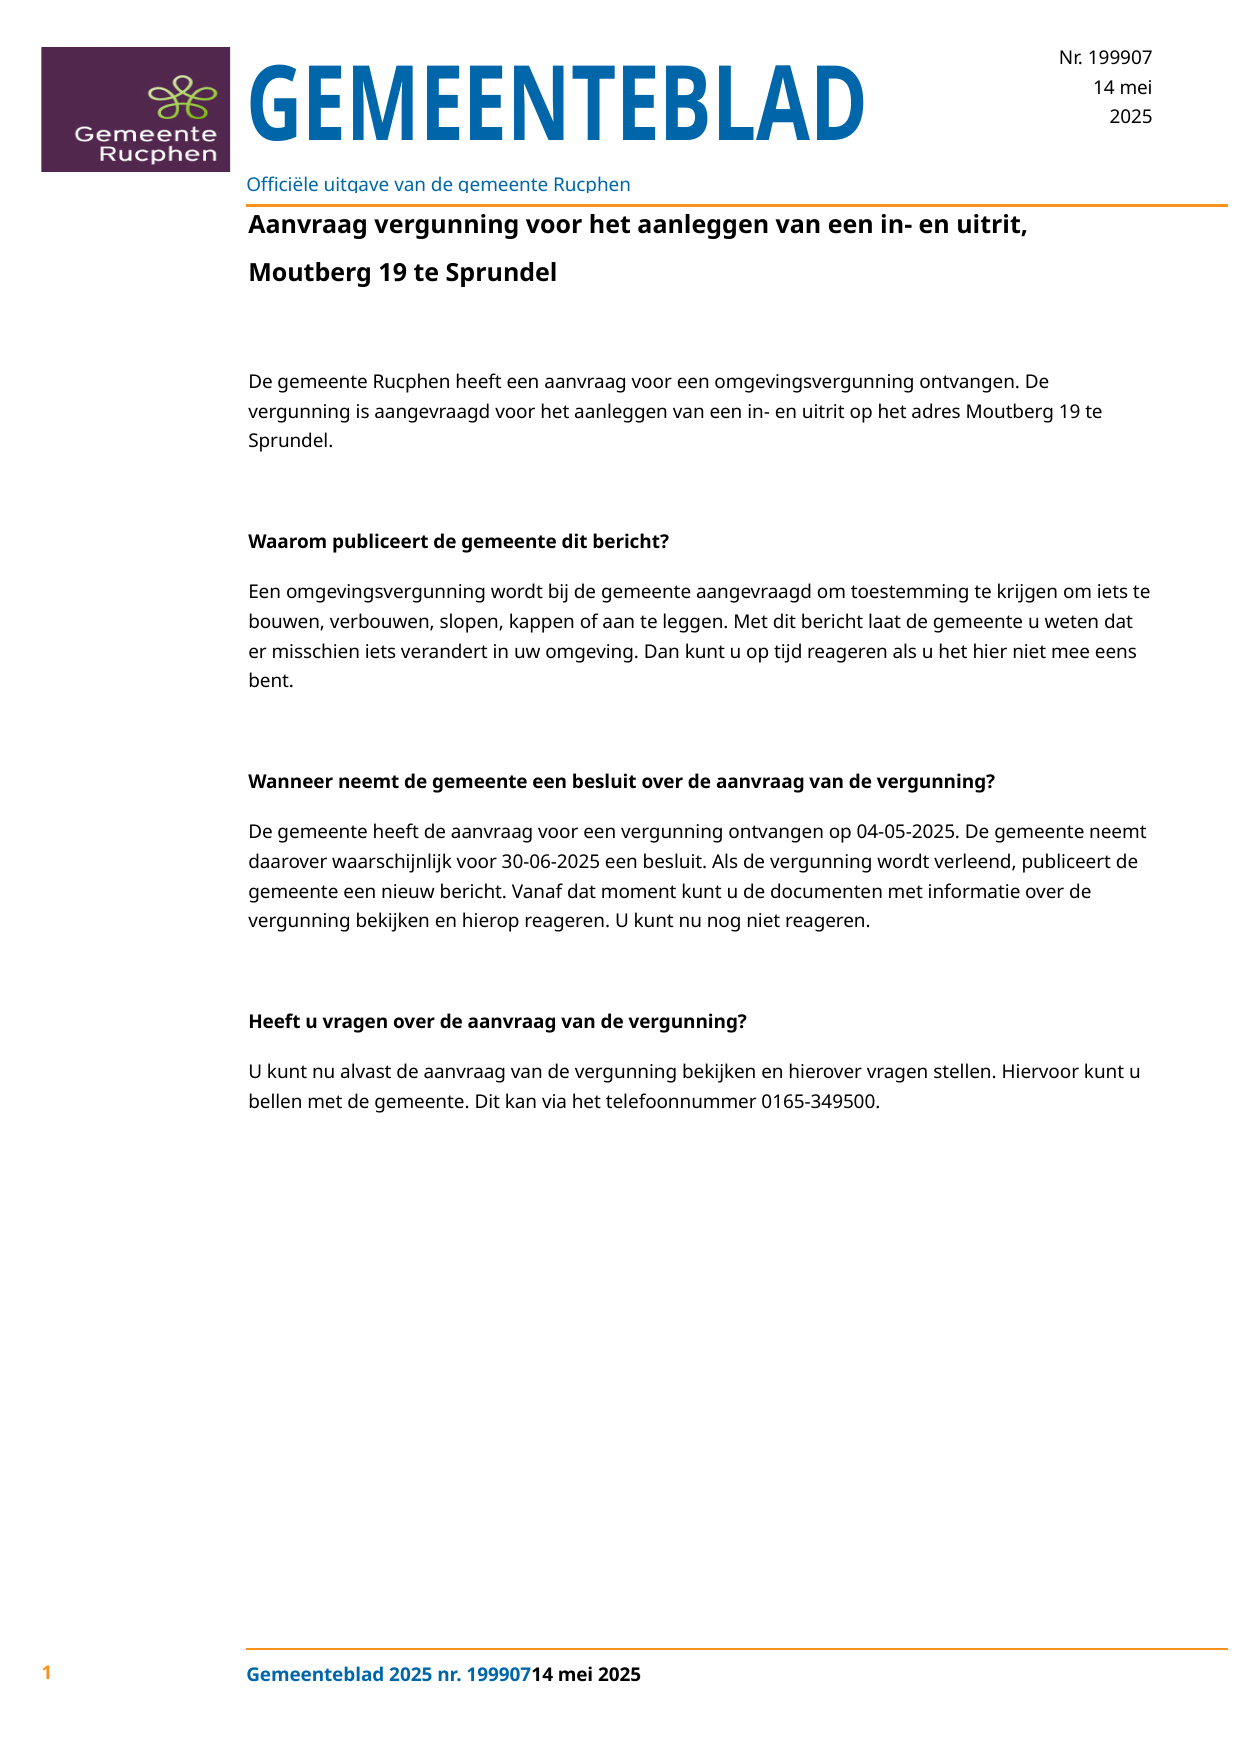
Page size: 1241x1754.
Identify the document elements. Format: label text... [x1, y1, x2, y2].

text Een omgevingsvergunning wordt bij de gemeente aangevraagd om toestemming te krijgen om iets te bouwen, verbouwen, slopen, kappen of aan te leggen. Met dit bericht laat de gemeente u weten dat er misschien iets verandert in uw omgeving. Dan kunt u op tijd reageren als u het hier niet mee eens bent. [248, 579, 1152, 693]
text Wanneer neemt de gemeente een besluit over de aanvraag van de vergunning? [248, 768, 1152, 794]
text Waarom publiceert de gemeente dit bericht? [248, 528, 1152, 554]
picture [41, 47, 231, 172]
text Heeft u vragen over de aanvraag van de vergunning? [248, 1008, 1152, 1034]
text Aanvraag vergunning voor het aanleggen van een in- en uitrit, Moutberg 19 te Sprundel [248, 207, 1152, 288]
text De gemeente Rucphen heeft een aanvraag voor een omgevingsvergunning ontvangen. De vergunning is aangevraagd voor het aanleggen van een in- en uitrit op het adres Moutberg 19 te Sprundel. [248, 368, 1152, 453]
text De gemeente heeft de aanvraag voor een vergunning ontvangen op 04-05-2025. De gemeente neemt daarover waarschijnlijk voor 30-06-2025 een besluit. Als de vergunning wordt verleend, publiceert de gemeente een nieuw bericht. Vanaf dat moment kunt u de documenten met informatie over de vergunning bekijken en hierop reageren. U kunt nu nog niet reageren. [248, 819, 1152, 933]
text U kunt nu alvast de aanvraag van de vergunning bekijken en hierover vragen stellen. Hiervoor kunt u bellen met de gemeente. Dit kan via het telefoonnummer 0165-349500. [248, 1059, 1152, 1114]
